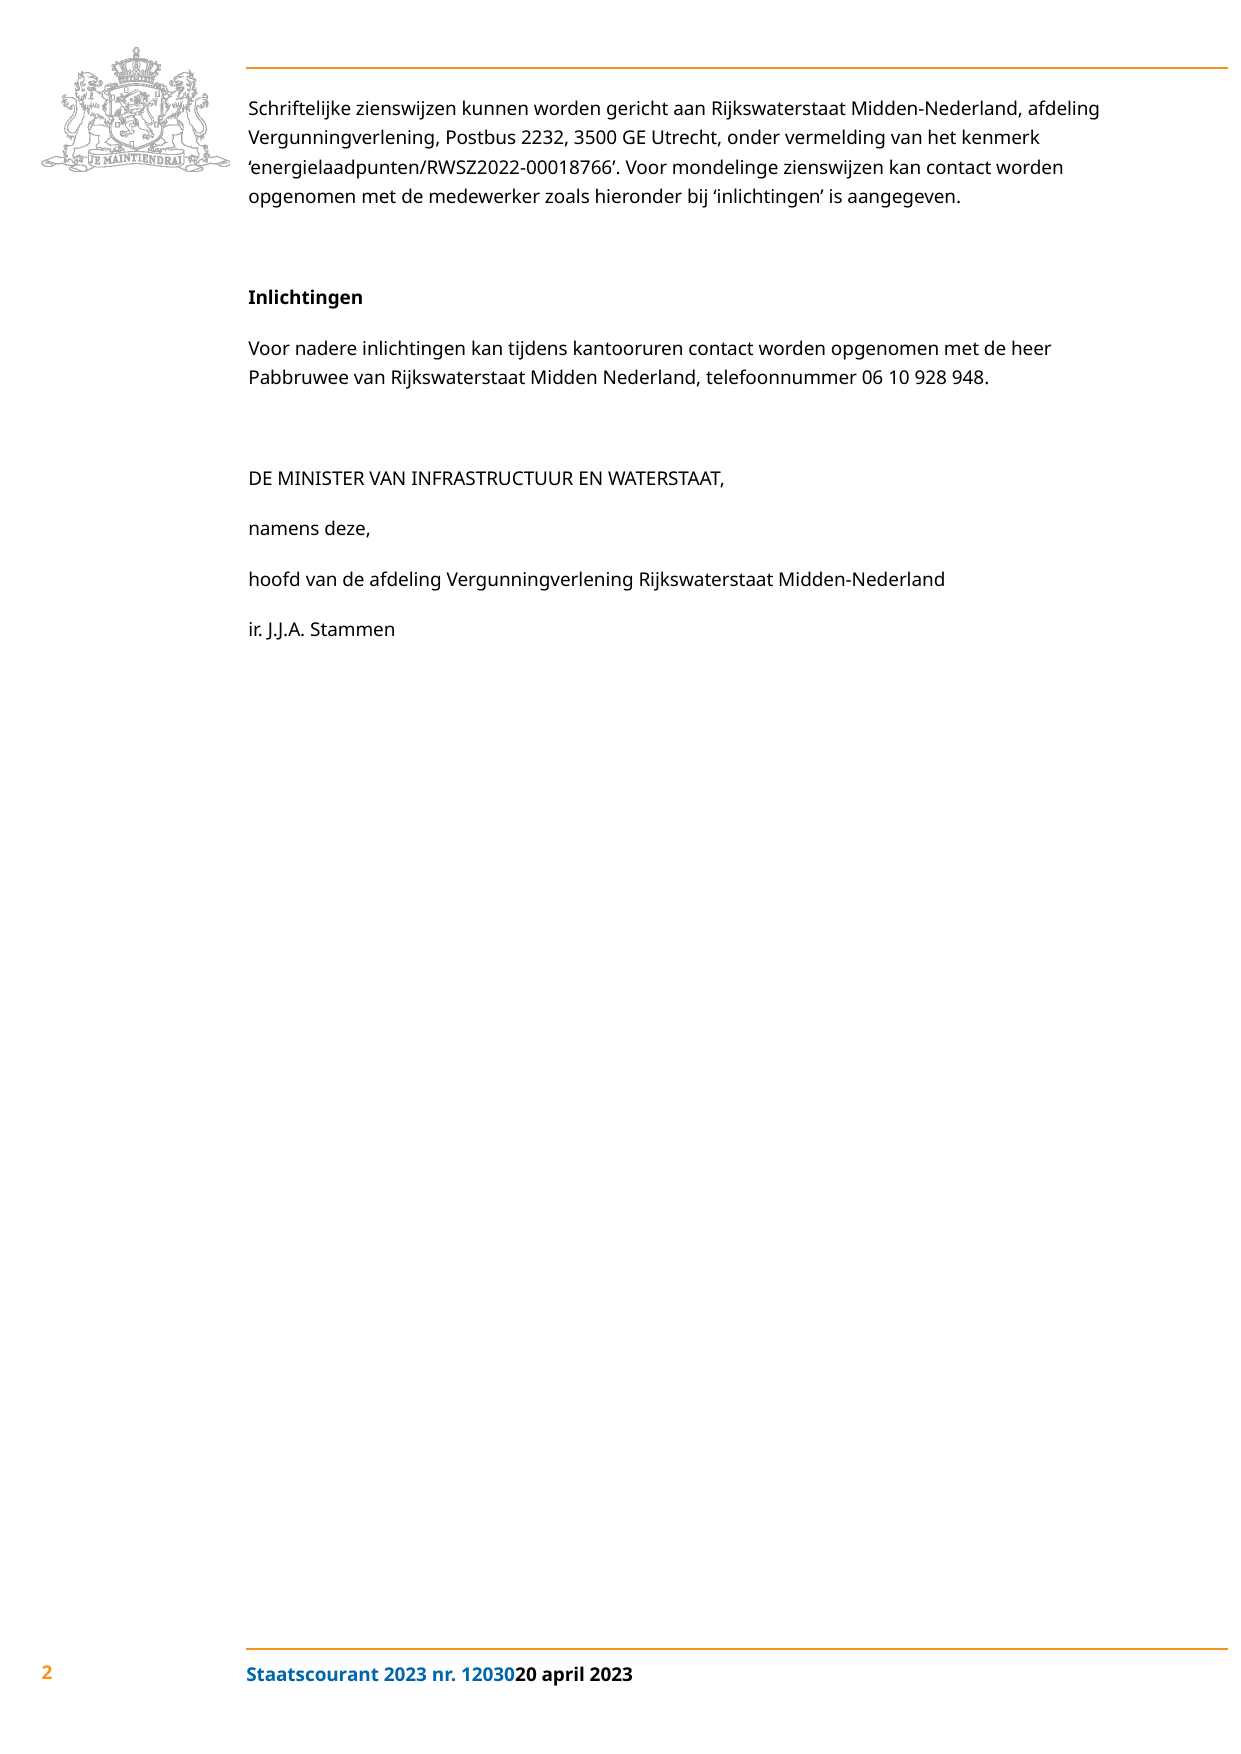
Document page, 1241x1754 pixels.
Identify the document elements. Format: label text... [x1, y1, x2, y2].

text DE MINISTER VAN INFRASTRUCTUUR EN WATERSTAAT, [248, 465, 1152, 491]
text hoofd van de afdeling Vergunningverlening Rijkswaterstaat Midden-Nederland [248, 566, 1152, 592]
text ir. J.J.A. Stammen [248, 616, 1152, 642]
text namens deze, [248, 516, 1152, 541]
text Voor nadere inlichtingen kan tijdens kantooruren contact worden opgenomen met de heer Pabbruwee van Rijkswaterstaat Midden Nederland, telefoonnummer 06 10 928 948. [248, 335, 1152, 390]
picture [41, 47, 231, 172]
text Inlichtingen [248, 284, 1152, 310]
text Schriftelijke zienswijzen kunnen worden gericht aan Rijkswaterstaat Midden-Nederland, afdeling Vergunningverlening, Postbus 2232, 3500 GE Utrecht, onder vermelding van het kenmerk ‘energielaadpunten/RWSZ2022-00018766’. Voor mondelinge zienswijzen kan contact worden opgenomen met de medewerker zoals hieronder bij ‘inlichtingen’ is aangegeven. [248, 95, 1152, 209]
